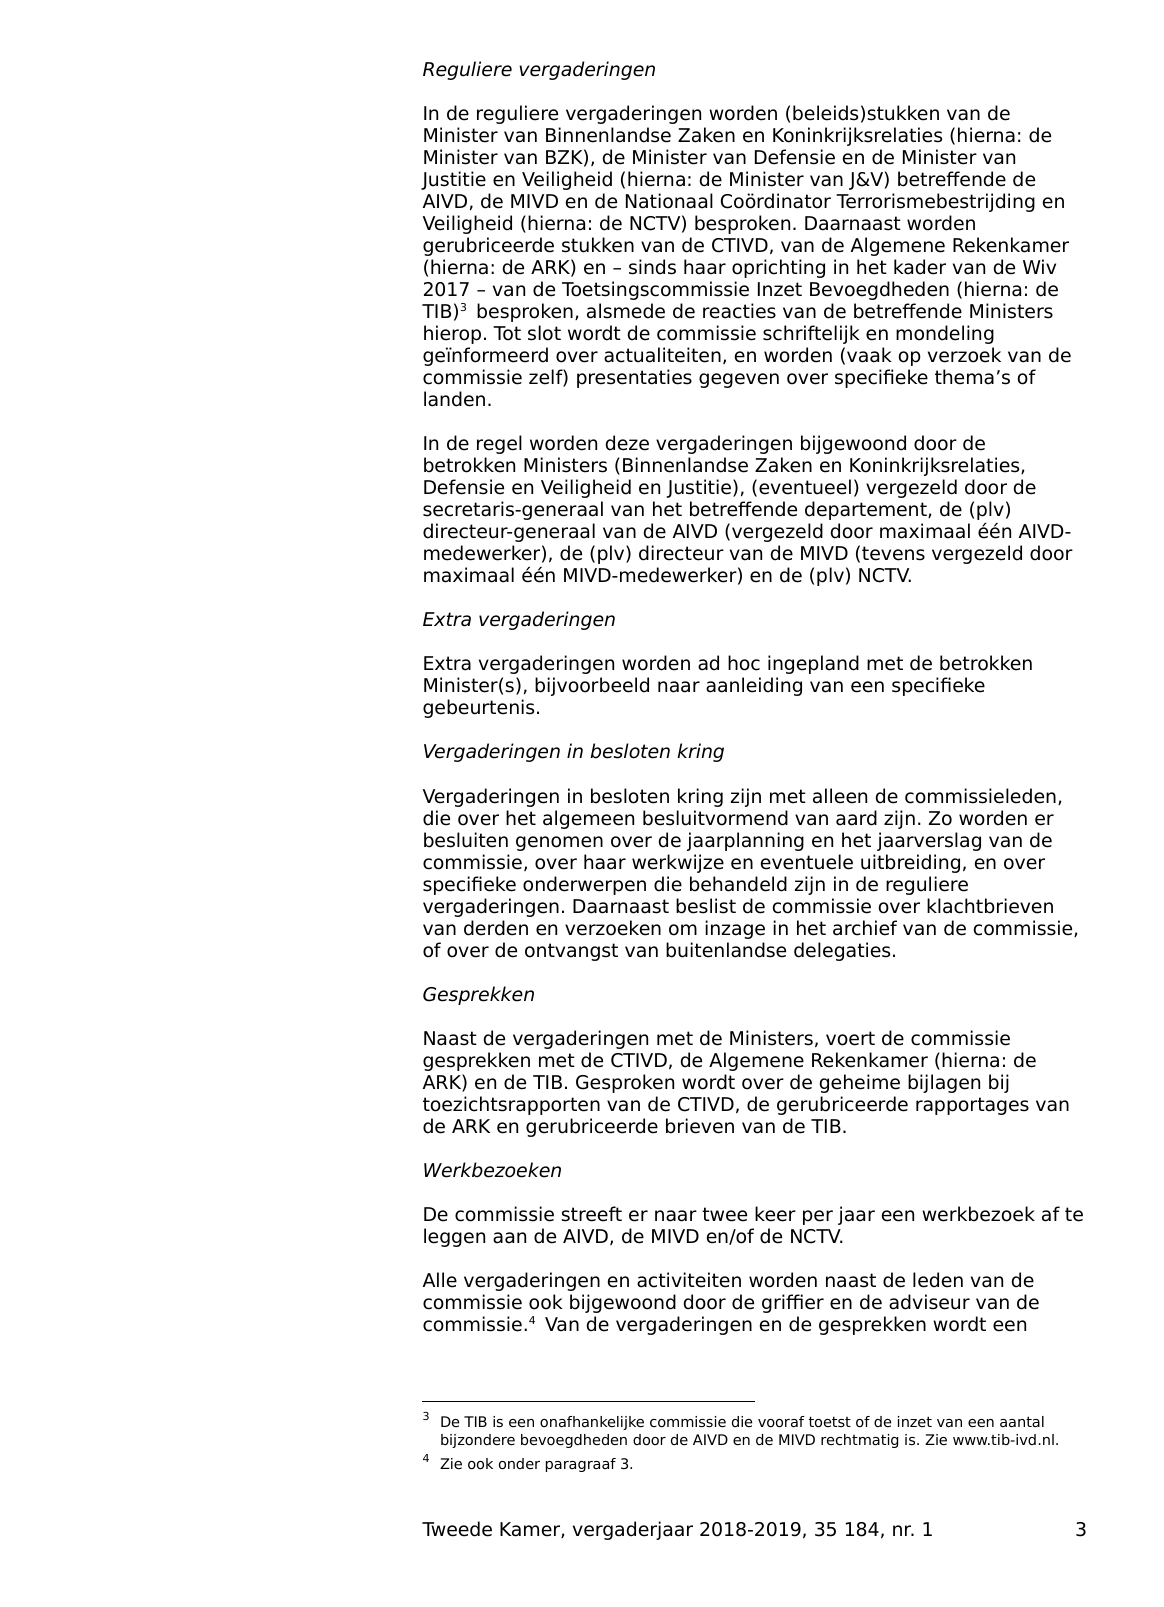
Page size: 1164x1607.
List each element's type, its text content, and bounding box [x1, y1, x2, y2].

text Alle vergaderingen en activiteiten worden naast de leden van de commissie ook bijgewoond door de griffier en de adviseur van de commissie. Van de vergaderingen en de gesprekken wordt een [422, 1270, 1087, 1336]
subtitle Reguliere vergaderingen [422, 59, 1087, 81]
text In de regel worden deze vergaderingen bijgewoond door de betrokken Ministers (Binnenlandse Zaken en Koninkrijksrelaties, Defensie en Veiligheid en Justitie), (eventueel) vergezeld door de secretaris-generaal van het betreffende departement, de (plv) directeur-generaal van de AIVD (vergezeld door maximaal één AIVD-medewerker), de (plv) directeur van de MIVD (tevens vergezeld door maximaal één MIVD-medewerker) en de (plv) NCTV. [422, 433, 1087, 587]
subtitle Extra vergaderingen [422, 609, 1087, 631]
text De commissie streeft er naar twee keer per jaar een werkbezoek af te leggen aan de AIVD, de MIVD en/of de NCTV. [422, 1204, 1087, 1248]
subtitle Vergaderingen in besloten kring [422, 741, 1087, 763]
text Naast de vergaderingen met de Ministers, voert de commissie gesprekken met de CTIVD, de Algemene Rekenkamer (hierna: de ARK) en de TIB. Gesproken wordt over de geheime bijlagen bij toezichtsrapporten van de CTIVD, de gerubriceerde rapportages van de ARK en gerubriceerde brieven van de TIB. [422, 1028, 1087, 1138]
text De TIB is een onafhankelijke commissie die vooraf toetst of de inzet van een aantal bijzondere bevoegdheden door de AIVD en de MIVD rechtmatig is. Zie www.tib-ivd.nl. [422, 1410, 1087, 1449]
text In de reguliere vergaderingen worden (beleids)stukken van de Minister van Binnenlandse Zaken en Koninkrijksrelaties (hierna: de Minister van BZK), de Minister van Defensie en de Minister van Justitie en Veiligheid (hierna: de Minister van J&V) betreffende de AIVD, de MIVD en de Nationaal Coördinator Terrorismebestrijding en Veiligheid (hierna: de NCTV) besproken. Daarnaast worden gerubriceerde stukken van de CTIVD, van de Algemene Rekenkamer (hierna: de ARK) en – sinds haar oprichting in het kader van de Wiv 2017 – van de Toetsingscommissie Inzet Bevoegdheden (hierna: de TIB) besproken, alsmede de reacties van de betreffende Ministers hierop. Tot slot wordt de commissie schriftelijk en mondeling geïnformeerd over actualiteiten, en worden (vaak op verzoek van de commissie zelf) presentaties gegeven over specifieke thema’s of landen. [422, 103, 1087, 411]
subtitle Gesprekken [422, 984, 1087, 1006]
text Extra vergaderingen worden ad hoc ingepland met de betrokken Minister(s), bijvoorbeeld naar aanleiding van een specifieke gebeurtenis. [422, 653, 1087, 719]
subtitle Werkbezoeken [422, 1160, 1087, 1182]
text Zie ook onder paragraaf 3. [422, 1452, 1087, 1474]
text Vergaderingen in besloten kring zijn met alleen de commissieleden, die over het algemeen besluitvormend van aard zijn. Zo worden er besluiten genomen over de jaarplanning en het jaarverslag van de commissie, over haar werkwijze en eventuele uitbreiding, en over specifieke onderwerpen die behandeld zijn in de reguliere vergaderingen. Daarnaast beslist de commissie over klachtbrieven van derden en verzoeken om inzage in het archief van de commissie, of over de ontvangst van buitenlandse delegaties. [422, 786, 1087, 961]
